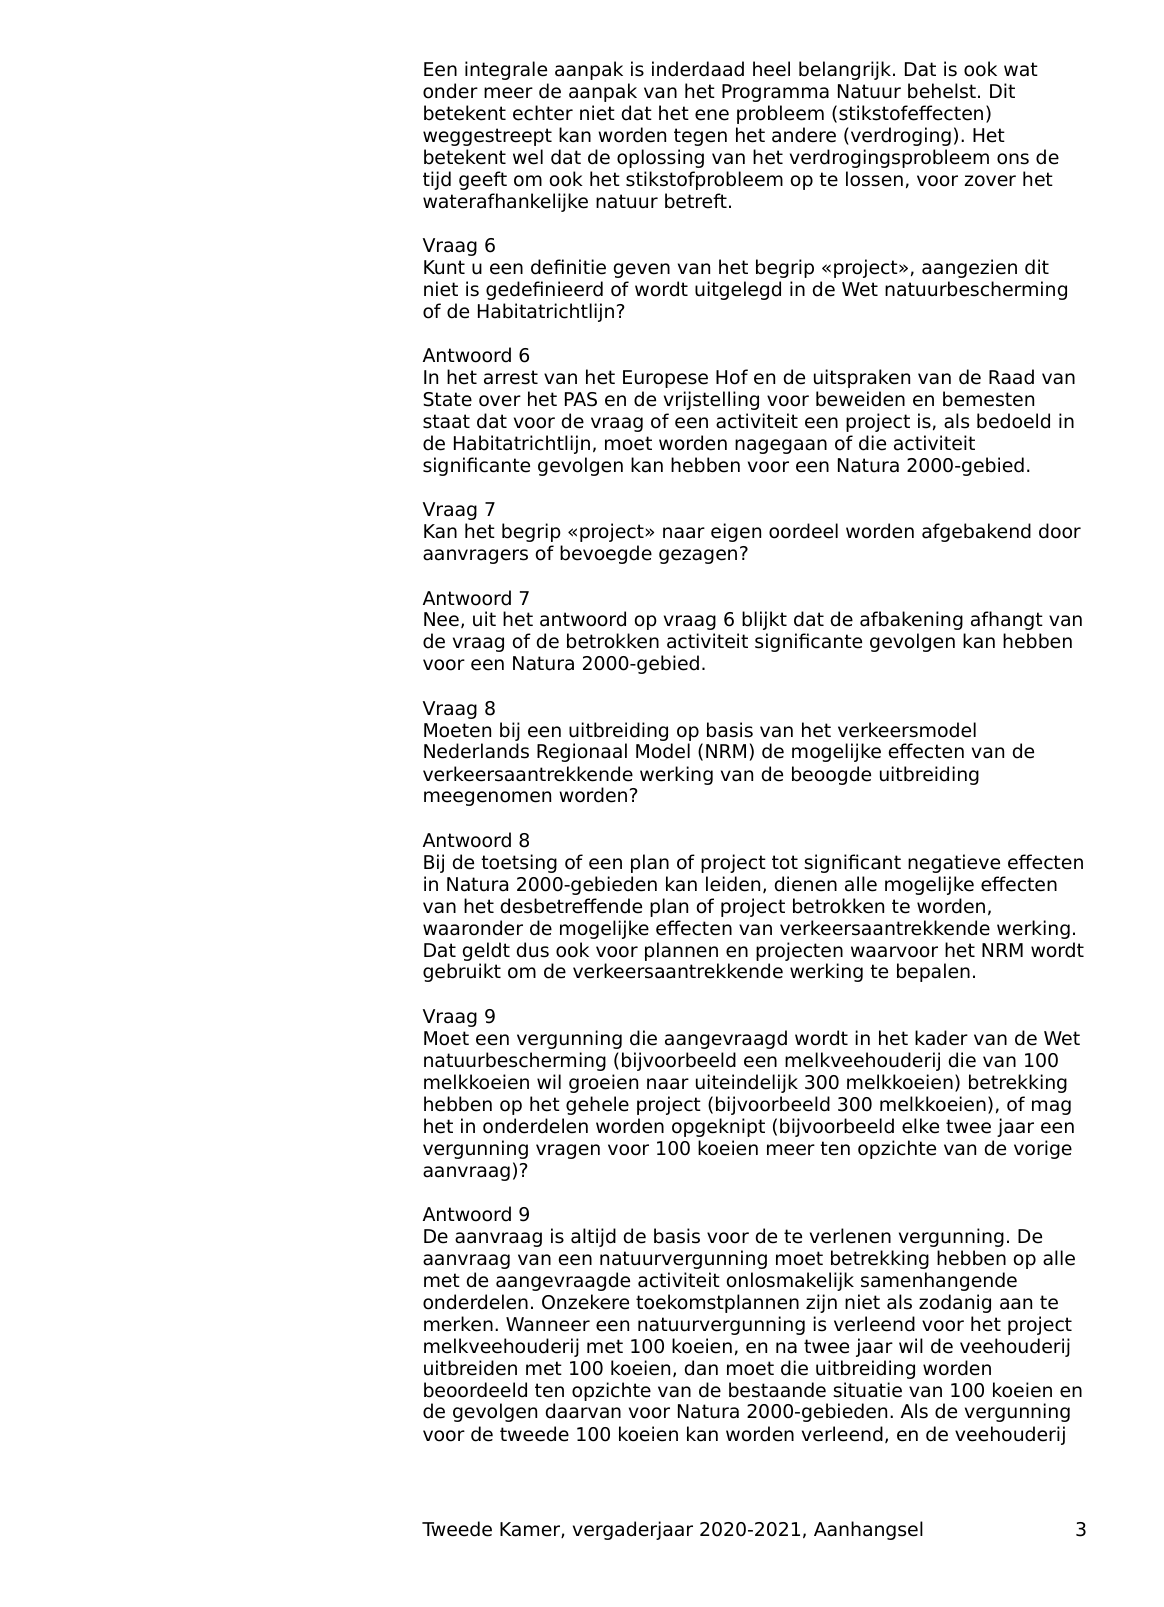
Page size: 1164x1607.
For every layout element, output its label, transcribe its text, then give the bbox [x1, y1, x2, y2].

text Vraag 9 [422, 1006, 1087, 1028]
text Antwoord 9 [422, 1204, 1087, 1226]
text Antwoord 6 [422, 345, 1087, 367]
text Bij de toetsing of een plan of project tot significant negatieve effecten in Natura 2000-gebieden kan leiden, dienen alle mogelijke effecten van het desbetreffende plan of project betrokken te worden, waaronder de mogelijke effecten van verkeersaantrekkende werking. Dat geldt dus ook voor plannen en projecten waarvoor het NRM wordt gebruikt om de verkeersaantrekkende werking te bepalen. [422, 852, 1087, 983]
text De aanvraag is altijd de basis voor de te verlenen vergunning. De aanvraag van een natuurvergunning moet betrekking hebben op alle met de aangevraagde activiteit onlosmakelijk samenhangende onderdelen. Onzekere toekomstplannen zijn niet als zodanig aan te merken. Wanneer een natuurvergunning is verleend voor het project melkveehouderij met 100 koeien, en na twee jaar wil de veehouderij uitbreiden met 100 koeien, dan moet die uitbreiding worden beoordeeld ten opzichte van de bestaande situatie van 100 koeien en de gevolgen daarvan voor Natura 2000-gebieden. Als de vergunning voor de tweede 100 koeien kan worden verleend, en de veehouderij [422, 1226, 1087, 1445]
text Moeten bij een uitbreiding op basis van het verkeersmodel Nederlands Regionaal Model (NRM) de mogelijke effecten van de verkeersaantrekkende werking van de beoogde uitbreiding meegenomen worden? [422, 719, 1087, 807]
text Kan het begrip «project» naar eigen oordeel worden afgebakend door aanvragers of bevoegde gezagen? [422, 521, 1087, 565]
text In het arrest van het Europese Hof en de uitspraken van de Raad van State over het PAS en de vrijstelling voor beweiden en bemesten staat dat voor de vraag of een activiteit een project is, als bedoeld in de Habitatrichtlijn, moet worden nagegaan of die activiteit significante gevolgen kan hebben voor een Natura 2000-gebied. [422, 367, 1087, 477]
text Vraag 8 [422, 697, 1087, 719]
text Vraag 7 [422, 499, 1087, 521]
text Moet een vergunning die aangevraagd wordt in het kader van de Wet natuurbescherming (bijvoorbeeld een melkveehouderij die van 100 melkkoeien wil groeien naar uiteindelijk 300 melkkoeien) betrekking hebben op het gehele project (bijvoorbeeld 300 melkkoeien), of mag het in onderdelen worden opgeknipt (bijvoorbeeld elke twee jaar een vergunning vragen voor 100 koeien meer ten opzichte van de vorige aanvraag)? [422, 1028, 1087, 1181]
text Een integrale aanpak is inderdaad heel belangrijk. Dat is ook wat onder meer de aanpak van het Programma Natuur behelst. Dit betekent echter niet dat het ene probleem (stikstofeffecten) weggestreept kan worden tegen het andere (verdroging). Het betekent wel dat de oplossing van het verdrogingsprobleem ons de tijd geeft om ook het stikstofprobleem op te lossen, voor zover het waterafhankelijke natuur betreft. [422, 59, 1087, 213]
text Antwoord 8 [422, 829, 1087, 852]
text Kunt u een definitie geven van het begrip «project», aangezien dit niet is gedefinieerd of wordt uitgelegd in de Wet natuurbescherming of de Habitatrichtlijn? [422, 257, 1087, 323]
text Antwoord 7 [422, 587, 1087, 609]
text Vraag 6 [422, 235, 1087, 257]
text Nee, uit het antwoord op vraag 6 blijkt dat de afbakening afhangt van de vraag of de betrokken activiteit significante gevolgen kan hebben voor een Natura 2000-gebied. [422, 609, 1087, 675]
